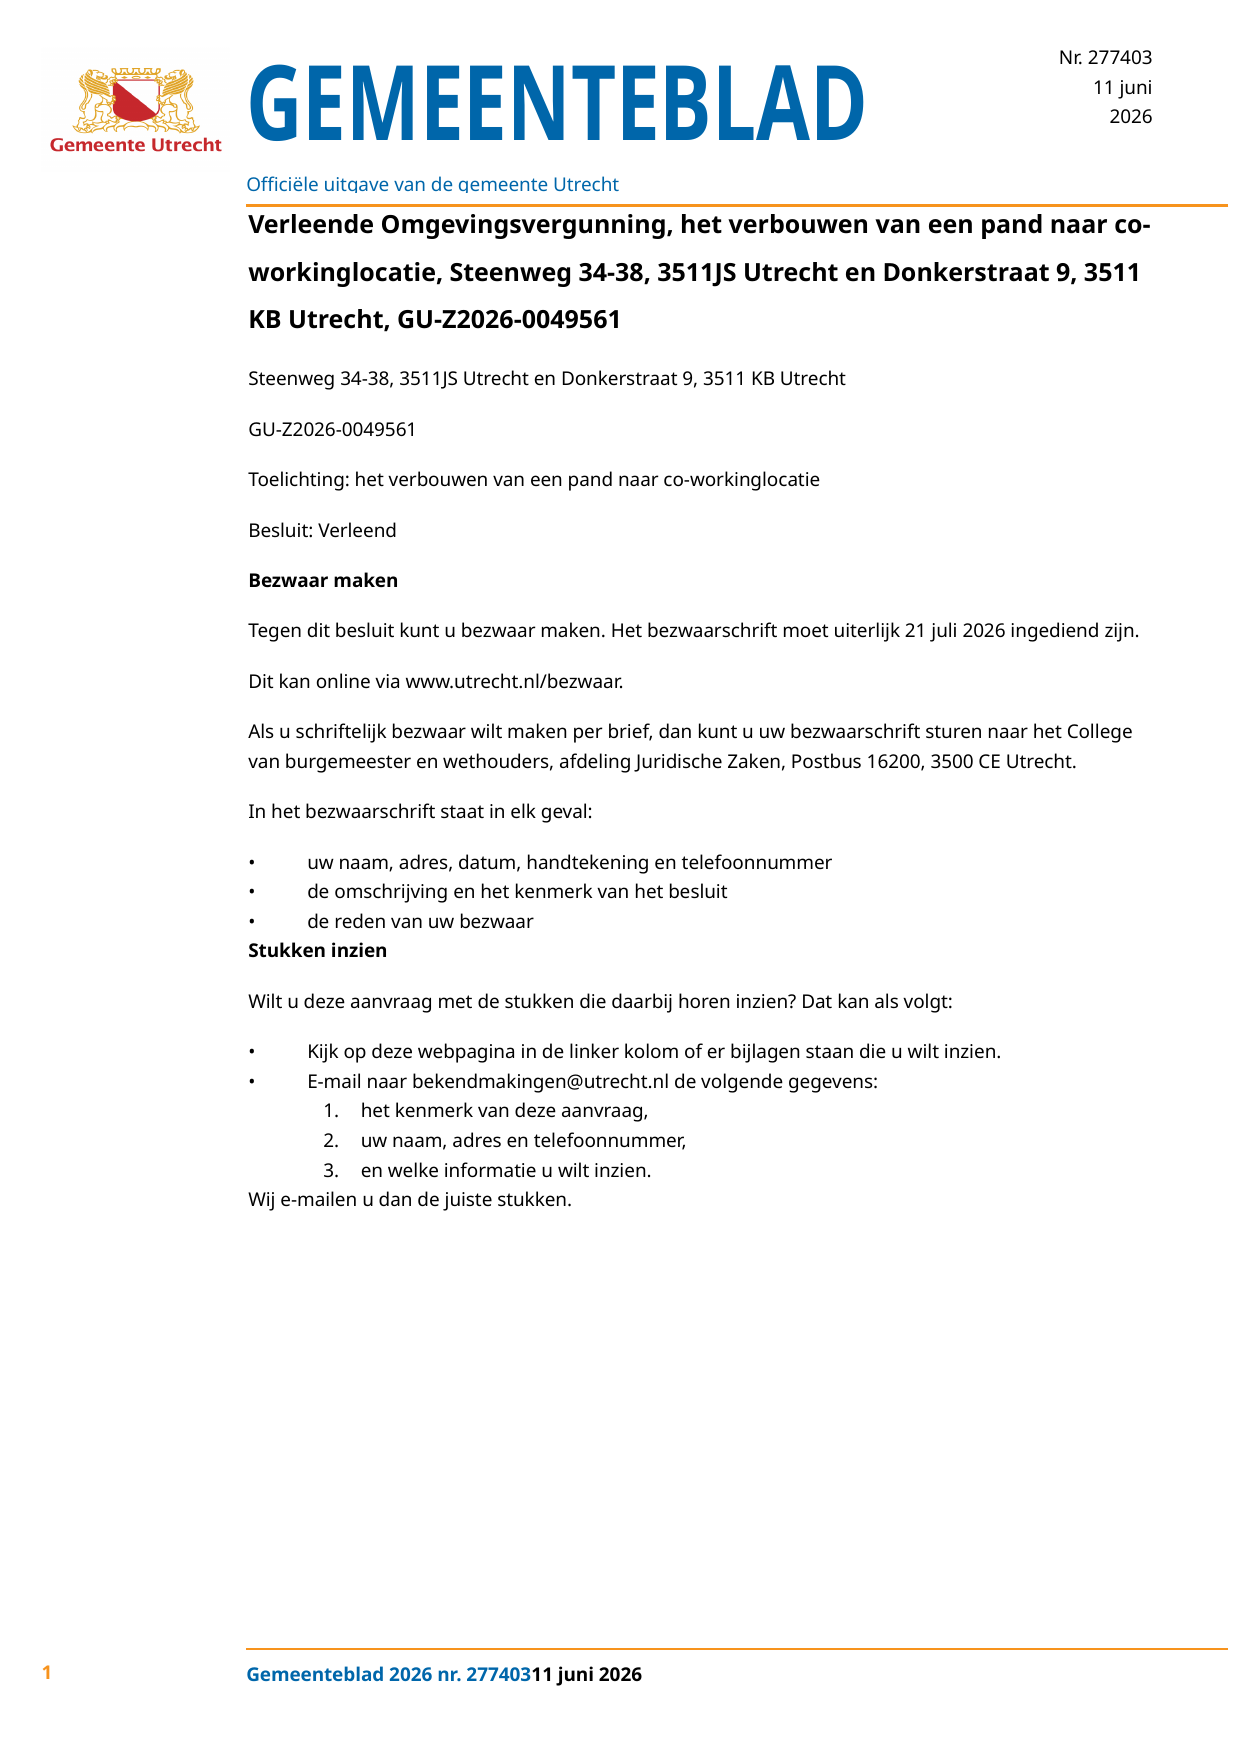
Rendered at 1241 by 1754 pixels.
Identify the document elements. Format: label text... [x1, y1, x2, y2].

text Steenweg 34-38, 3511JS Utrecht en Donkerstraat 9, 3511 KB Utrecht [248, 366, 1152, 391]
text GU-Z2026-0049561 [248, 416, 1152, 442]
list en welke informatie u wilt inzien. [323, 1157, 1152, 1182]
text Wij e-mailen u dan de juiste stukken. [248, 1186, 1152, 1212]
list de reden van uw bezwaar [248, 908, 1152, 934]
text Tegen dit besluit kunt u bezwaar maken. Het bezwaarschrift moet uiterlijk 21 juli 2026 ingediend zijn. [248, 618, 1152, 643]
text Als u schriftelijk bezwaar wilt maken per brief, dan kunt u uw bezwaarschrift sturen naar het College van burgemeester en wethouders, afdeling Juridische Zaken, Postbus 16200, 3500 CE Utrecht. [248, 718, 1152, 774]
picture [41, 47, 231, 172]
list uw naam, adres en telefoonnummer, [323, 1127, 1152, 1153]
text In het bezwaarschrift staat in elk geval: [248, 798, 1152, 824]
text Stukken inzien [248, 938, 1152, 963]
list uw naam, adres, datum, handtekening en telefoonnummer [248, 849, 1152, 874]
list E-mail naar bekendmakingen@utrecht.nl de volgende gegevens: [248, 1068, 1152, 1094]
list de omschrijving en het kenmerk van het besluit [248, 878, 1152, 904]
text Verleende Omgevingsvergunning, het verbouwen van een pand naar co-workinglocatie, Steenweg 34-38, 3511JS Utrecht en Donkerstraat 9, 3511 KB Utrecht, GU-Z2026-0049561 [248, 207, 1152, 336]
text Bezwaar maken [248, 567, 1152, 593]
text Toelichting: het verbouwen van een pand naar co-workinglocatie [248, 466, 1152, 492]
list Kijk op deze webpagina in de linker kolom of er bijlagen staan die u wilt inzien. [248, 1038, 1152, 1064]
text Besluit: Verleend [248, 517, 1152, 542]
text Dit kan online via www.utrecht.nl/bezwaar. [248, 668, 1152, 694]
text Wilt u deze aanvraag met de stukken die daarbij horen inzien? Dat kan als volgt: [248, 988, 1152, 1014]
list het kenmerk van deze aanvraag, [323, 1098, 1152, 1123]
